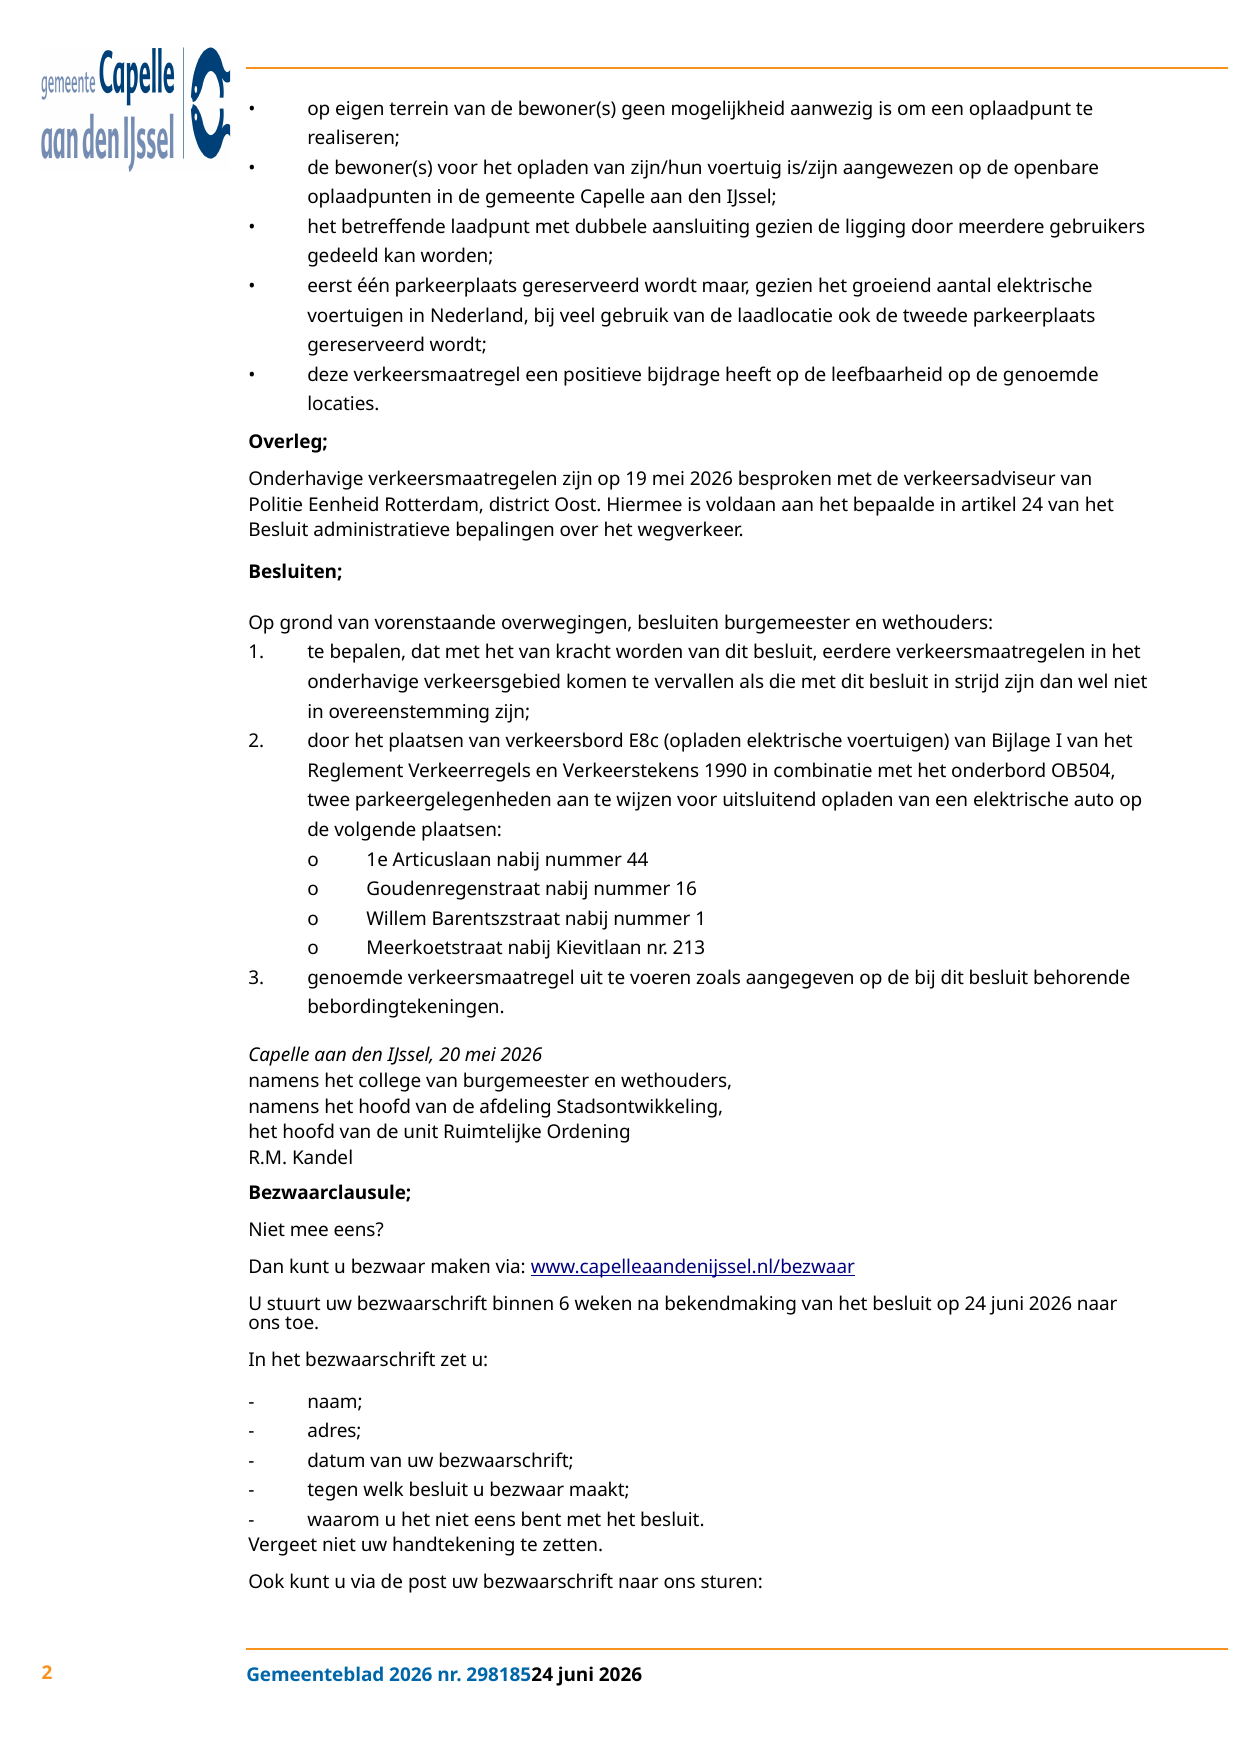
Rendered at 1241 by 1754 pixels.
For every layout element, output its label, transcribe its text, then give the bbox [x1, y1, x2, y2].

text Dan kunt u bezwaar maken via: www.capelleaandenijssel.nl/bezwaar [248, 1258, 1152, 1277]
text Niet mee eens? [248, 1221, 1152, 1240]
list eerst één parkeerplaats gereserveerd wordt maar, gezien het groeiend aantal elektrische voertuigen in Nederland, bij veel gebruik van de laadlocatie ook de tweede parkeerplaats gereserveerd wordt; [248, 272, 1152, 357]
text U stuurt uw bezwaarschrift binnen 6 weken na bekendmaking van het besluit op 24 juni 2026 naar ons toe. [248, 1295, 1152, 1333]
text Op grond van vorenstaande overwegingen, besluiten burgemeester en wethouders: [248, 609, 1152, 635]
list te bepalen, dat met het van kracht worden van dit besluit, eerdere verkeersmaatregelen in het onderhavige verkeersgebied komen te vervallen als die met dit besluit in strijd zijn dan wel niet in overeenstemming zijn; [248, 639, 1152, 723]
text R.M. Kandel [248, 1144, 1152, 1170]
list deze verkeersmaatregel een positieve bijdrage heeft op de leefbaarheid op de genoemde locaties. [248, 361, 1152, 416]
list Meerkoetstraat nabij Kievitlaan nr. 213 [307, 934, 1152, 960]
list op eigen terrein van de bewoner(s) geen mogelijkheid aanwezig is om een oplaadpunt te realiseren; [248, 95, 1152, 150]
text namens het college van burgemeester en wethouders, [248, 1067, 1152, 1093]
list naam; [248, 1388, 1152, 1414]
list de bewoner(s) voor het opladen van zijn/hun voertuig is/zijn aangewezen op de openbare oplaadpunten in de gemeente Capelle aan den IJssel; [248, 154, 1152, 209]
text Onderhavige verkeersmaatregelen zijn op 19 mei 2026 besproken met de verkeersadviseur van Politie Eenheid Rotterdam, district Oost. Hiermee is voldaan aan het bepaalde in artikel 24 van het Besluit administratieve bepalingen over het wegverkeer. [248, 465, 1152, 542]
list het betreffende laadpunt met dubbele aansluiting gezien de ligging door meerdere gebruikers gedeeld kan worden; [248, 213, 1152, 268]
list 1e Articuslaan nabij nummer 44 [307, 846, 1152, 871]
text Overleg; [248, 428, 1152, 454]
text Vergeet niet uw handtekening te zetten. [248, 1536, 1152, 1555]
list datum van uw bezwaarschrift; [248, 1447, 1152, 1473]
text Ook kunt u via de post uw bezwaarschrift naar ons sturen: [248, 1573, 1152, 1592]
text In het bezwaarschrift zet u: [248, 1351, 1152, 1370]
text namens het hoofd van de afdeling Stadsontwikkeling, [248, 1093, 1152, 1119]
text het hoofd van de unit Ruimtelijke Ordening [248, 1119, 1152, 1144]
list Willem Barentszstraat nabij nummer 1 [307, 905, 1152, 931]
list adres; [248, 1417, 1152, 1443]
text Capelle aan den IJssel, 20 mei 2026 [248, 1041, 1152, 1067]
list Goudenregenstraat nabij nummer 16 [307, 875, 1152, 901]
picture [41, 47, 231, 172]
list genoemde verkeersmaatregel uit te voeren zoals aangegeven op de bij dit besluit behorende bebordingtekeningen. [248, 964, 1152, 1019]
text Besluiten; [248, 559, 1152, 584]
text Bezwaarclausule; [248, 1184, 1152, 1203]
list door het plaatsen van verkeersbord E8c (opladen elektrische voertuigen) van Bijlage I van het Reglement Verkeerregels en Verkeerstekens 1990 in combinatie met het onderbord OB504, twee parkeergelegenheden aan te wijzen voor uitsluitend opladen van een elektrische auto op de volgende plaatsen: [248, 727, 1152, 842]
list tegen welk besluit u bezwaar maakt; [248, 1477, 1152, 1502]
list waarom u het niet eens bent met het besluit. [248, 1506, 1152, 1532]
